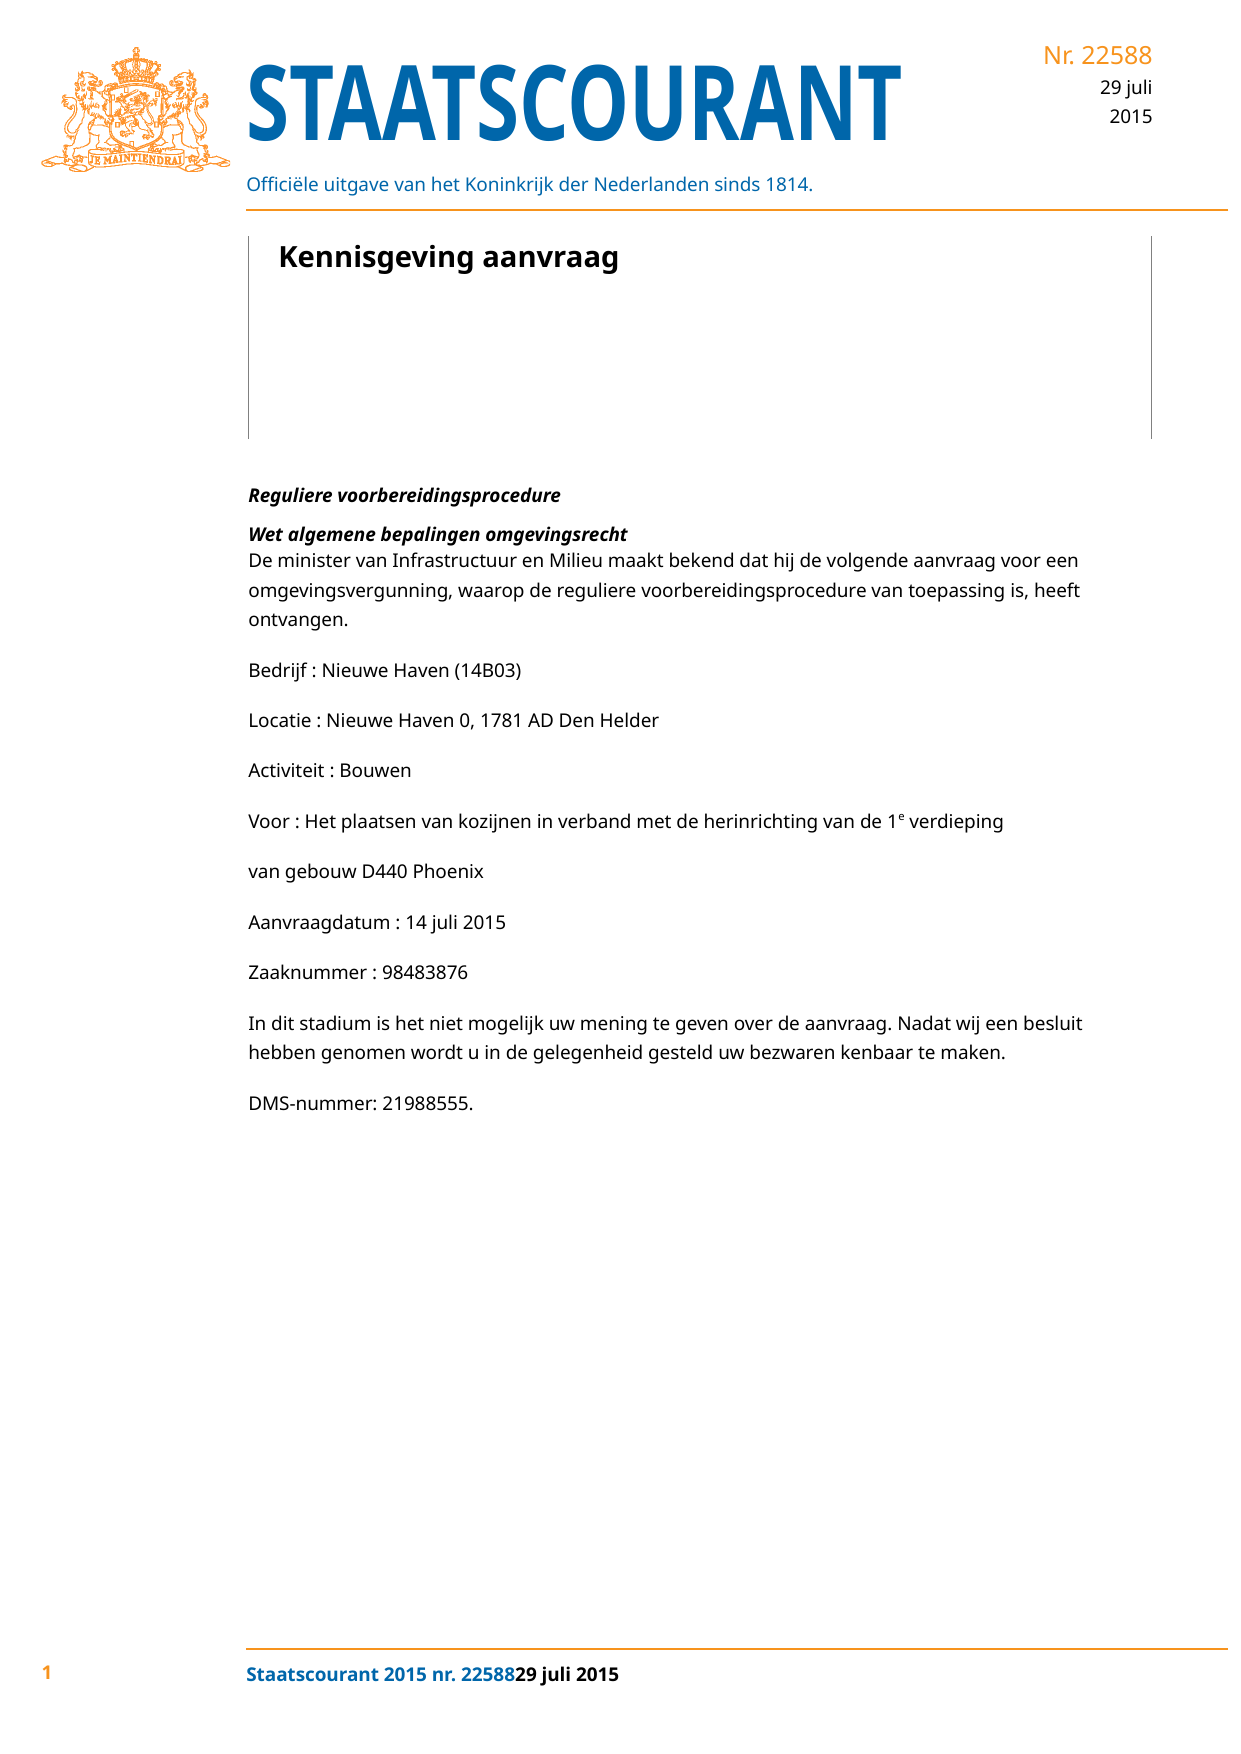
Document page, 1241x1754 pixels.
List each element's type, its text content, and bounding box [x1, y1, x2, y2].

table_header [1090, 236, 1151, 413]
text Activiteit : Bouwen [248, 758, 1152, 783]
table_header [850, 414, 1151, 439]
table_header [850, 236, 912, 413]
text Reguliere voorbereidingsprocedure [248, 482, 1152, 508]
text Aanvraagdatum : 14 juli 2015 [248, 909, 1152, 934]
text Zaaknummer : 98483876 [248, 959, 1152, 985]
text De minister van Infrastructuur en Milieu maakt bekend dat hij de volgende aanvraag voor een omgevingsvergunning, waarop de reguliere voorbereidingsprocedure van toepassing is, heeft ontvangen. [248, 547, 1152, 632]
text DMS-nummer: 21988555. [248, 1090, 1152, 1115]
text Bedrijf : Nieuwe Haven (14B03) [248, 657, 1152, 682]
table_header Kennisgeving aanvraag [249, 236, 850, 439]
text Locatie : Nieuwe Haven 0, 1781 AD Den Helder [248, 707, 1152, 733]
text Voor : Het plaatsen van kozijnen in verband met de herinrichting van de 1e verdieping [248, 808, 1152, 834]
text van gebouw D440 Phoenix [248, 858, 1152, 884]
picture [912, 236, 1090, 414]
picture [41, 47, 231, 172]
text Wet algemene bepalingen omgevingsrecht [248, 521, 1152, 547]
text In dit stadium is het niet mogelijk uw mening te geven over de aanvraag. Nadat wij een besluit hebben genomen wordt u in de gelegenheid gesteld uw bezwaren kenbaar te maken. [248, 1010, 1152, 1065]
